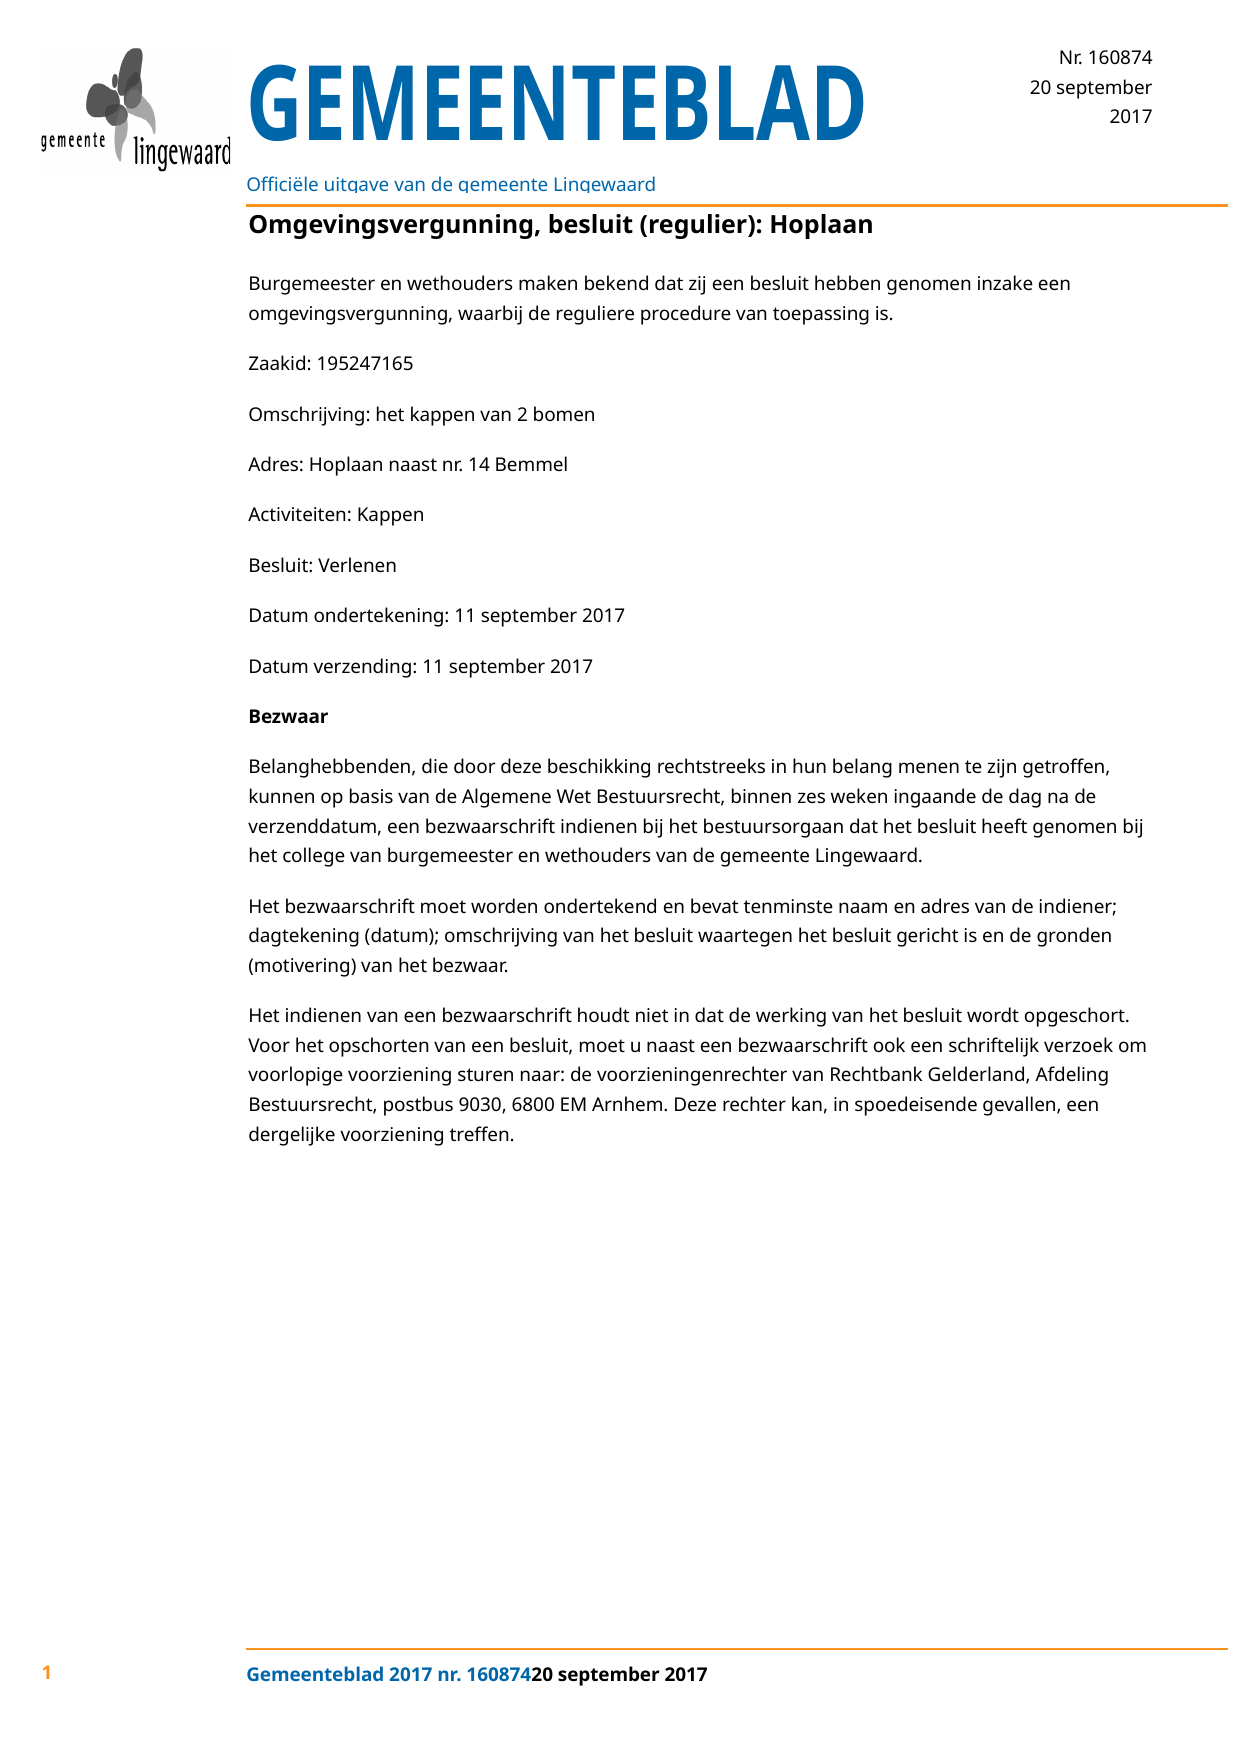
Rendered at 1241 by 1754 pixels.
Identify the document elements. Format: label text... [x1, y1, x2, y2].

text Adres: Hoplaan naast nr. 14 Bemmel [248, 451, 1152, 477]
text Bezwaar [248, 703, 1152, 729]
text Burgemeester en wethouders maken bekend dat zij een besluit hebben genomen inzake een omgevingsvergunning, waarbij de reguliere procedure van toepassing is. [248, 270, 1152, 326]
text Belanghebbenden, die door deze beschikking rechtstreeks in hun belang menen te zijn getroffen, kunnen op basis van de Algemene Wet Bestuursrecht, binnen zes weken ingaande de dag na de verzenddatum, een bezwaarschrift indienen bij het bestuursorgaan dat het besluit heeft genomen bij het college van burgemeester en wethouders van de gemeente Lingewaard. [248, 754, 1152, 868]
text Omgevingsvergunning, besluit (regulier): Hoplaan [248, 207, 1152, 241]
text Activiteiten: Kappen [248, 502, 1152, 527]
picture [41, 47, 231, 172]
text Het bezwaarschrift moet worden ondertekend en bevat tenminste naam en adres van de indiener; dagtekening (datum); omschrijving van het besluit waartegen het besluit gericht is en de gronden (motivering) van het bezwaar. [248, 893, 1152, 978]
text Besluit: Verlenen [248, 552, 1152, 578]
text Het indienen van een bezwaarschrift houdt niet in dat de werking van het besluit wordt opgeschort. Voor het opschorten van een besluit, moet u naast een bezwaarschrift ook een schriftelijk verzoek om voorlopige voorziening sturen naar: de voorzieningenrechter van Rechtbank Gelderland, Afdeling Bestuursrecht, postbus 9030, 6800 EM Arnhem. Deze rechter kan, in spoedeisende gevallen, een dergelijke voorziening treffen. [248, 1002, 1152, 1146]
text Datum ondertekening: 11 september 2017 [248, 602, 1152, 628]
text Zaakid: 195247165 [248, 350, 1152, 376]
text Omschrijving: het kappen van 2 bomen [248, 401, 1152, 426]
text Datum verzending: 11 september 2017 [248, 653, 1152, 678]
